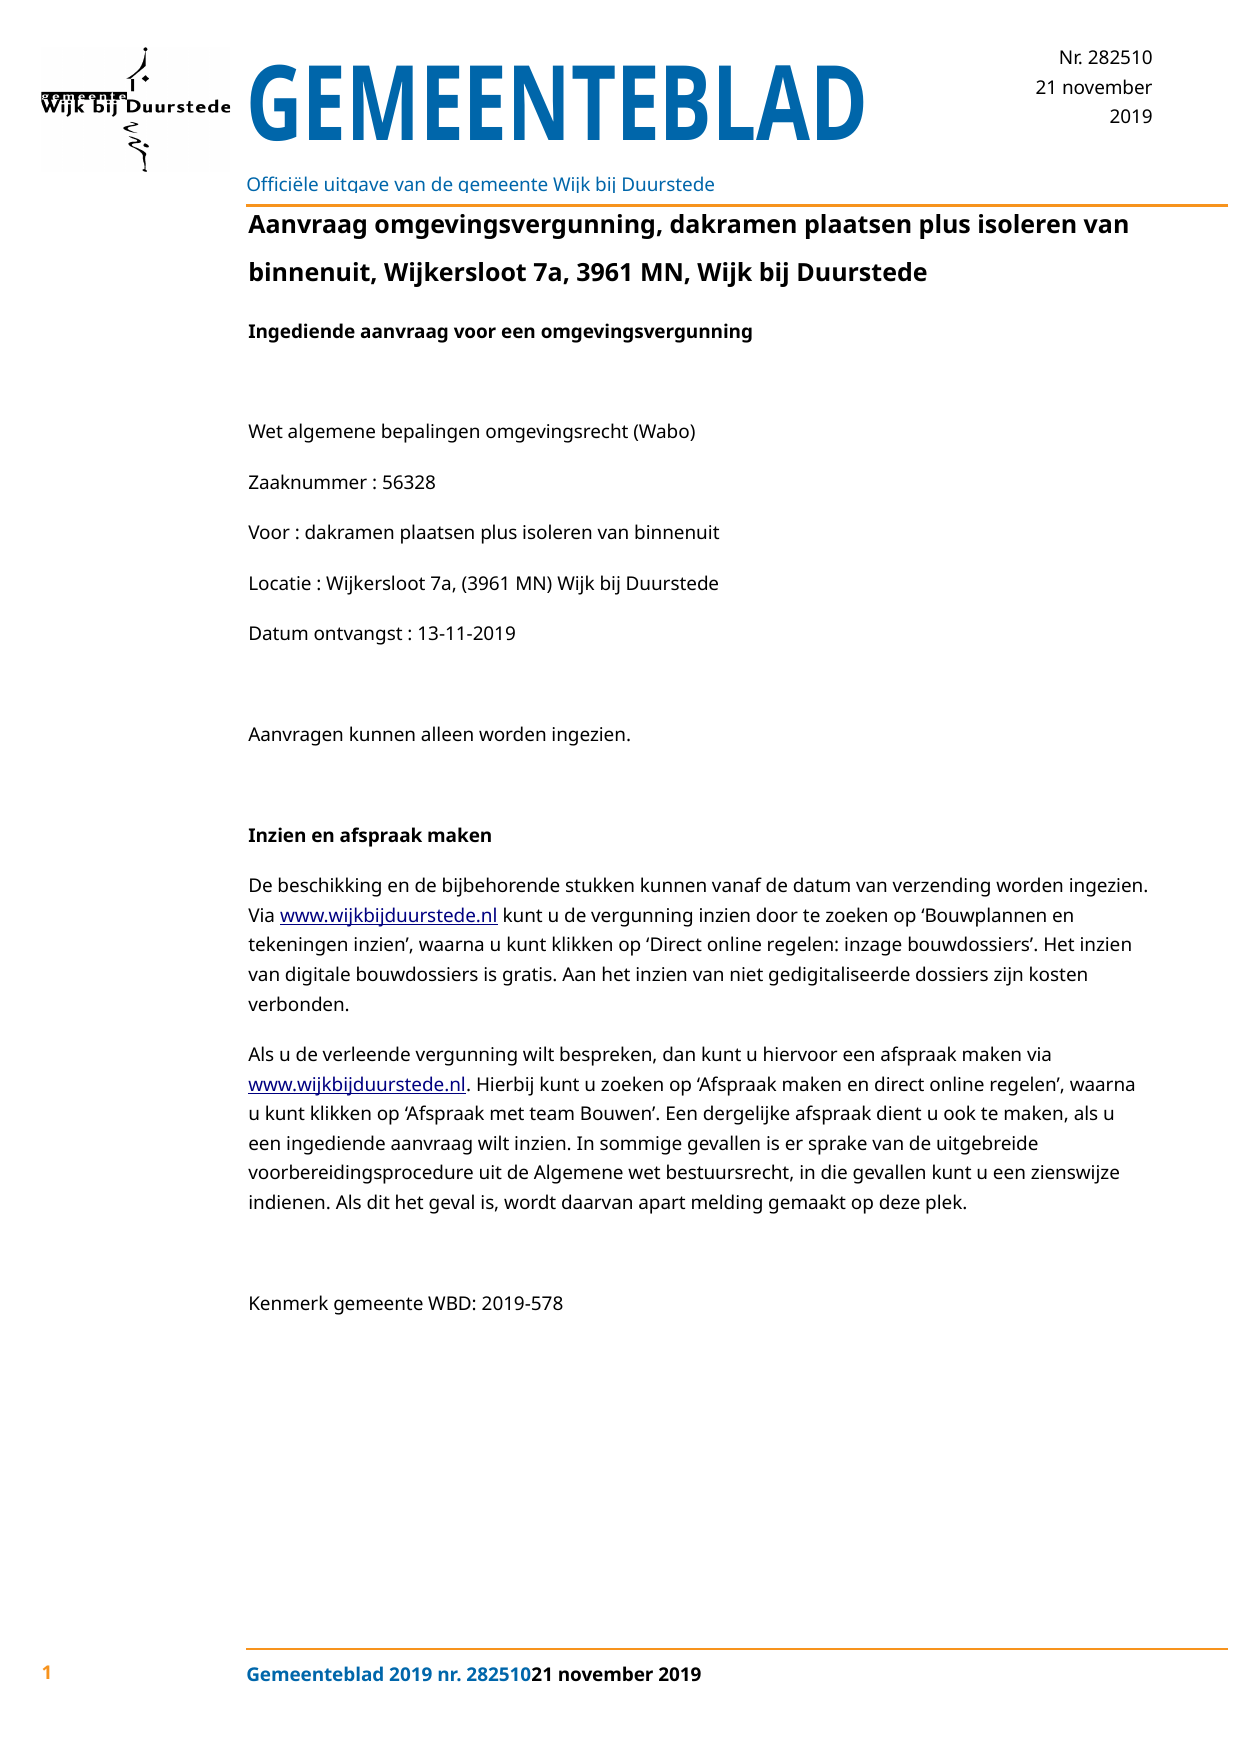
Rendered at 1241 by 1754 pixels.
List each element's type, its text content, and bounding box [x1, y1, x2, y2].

picture [41, 47, 231, 172]
text Als u de verleende vergunning wilt bespreken, dan kunt u hiervoor een afspraak maken via www.wijkbijduurstede.nl. Hierbij kunt u zoeken op ‘Afspraak maken en direct online regelen’, waarna u kunt klikken op ‘Afspraak met team Bouwen’. Een dergelijke afspraak dient u ook te maken, als u een ingediende aanvraag wilt inzien. In sommige gevallen is er sprake van de uitgebreide voorbereidingsprocedure uit de Algemene wet bestuursrecht, in die gevallen kunt u een zienswijze indienen. Als dit het geval is, wordt daarvan apart melding gemaakt op deze plek. [248, 1041, 1152, 1215]
text Zaaknummer : 56328 [248, 469, 1152, 495]
text Datum ontvangst : 13-11-2019 [248, 620, 1152, 646]
text Aanvragen kunnen alleen worden ingezien. [248, 721, 1152, 747]
text De beschikking en de bijbehorende stukken kunnen vanaf de datum van verzending worden ingezien. Via www.wijkbijduurstede.nl kunt u de vergunning inzien door te zoeken op ‘Bouwplannen en tekeningen inzien’, waarna u kunt klikken op ‘Direct online regelen: inzage bouwdossiers’. Het inzien van digitale bouwdossiers is gratis. Aan het inzien van niet gedigitaliseerde dossiers zijn kosten verbonden. [248, 872, 1152, 1017]
text Locatie : Wijkersloot 7a, (3961 MN) Wijk bij Duurstede [248, 570, 1152, 596]
text Ingediende aanvraag voor een omgevingsvergunning [248, 318, 1152, 344]
text Inzien en afspraak maken [248, 822, 1152, 848]
text Wet algemene bepalingen omgevingsrecht (Wabo) [248, 419, 1152, 444]
text Voor : dakramen plaatsen plus isoleren van binnenuit [248, 519, 1152, 545]
text Aanvraag omgevingsvergunning, dakramen plaatsen plus isoleren van binnenuit, Wijkersloot 7a, 3961 MN, Wijk bij Duurstede [248, 207, 1152, 288]
text Kenmerk gemeente WBD: 2019-578 [248, 1290, 1152, 1316]
